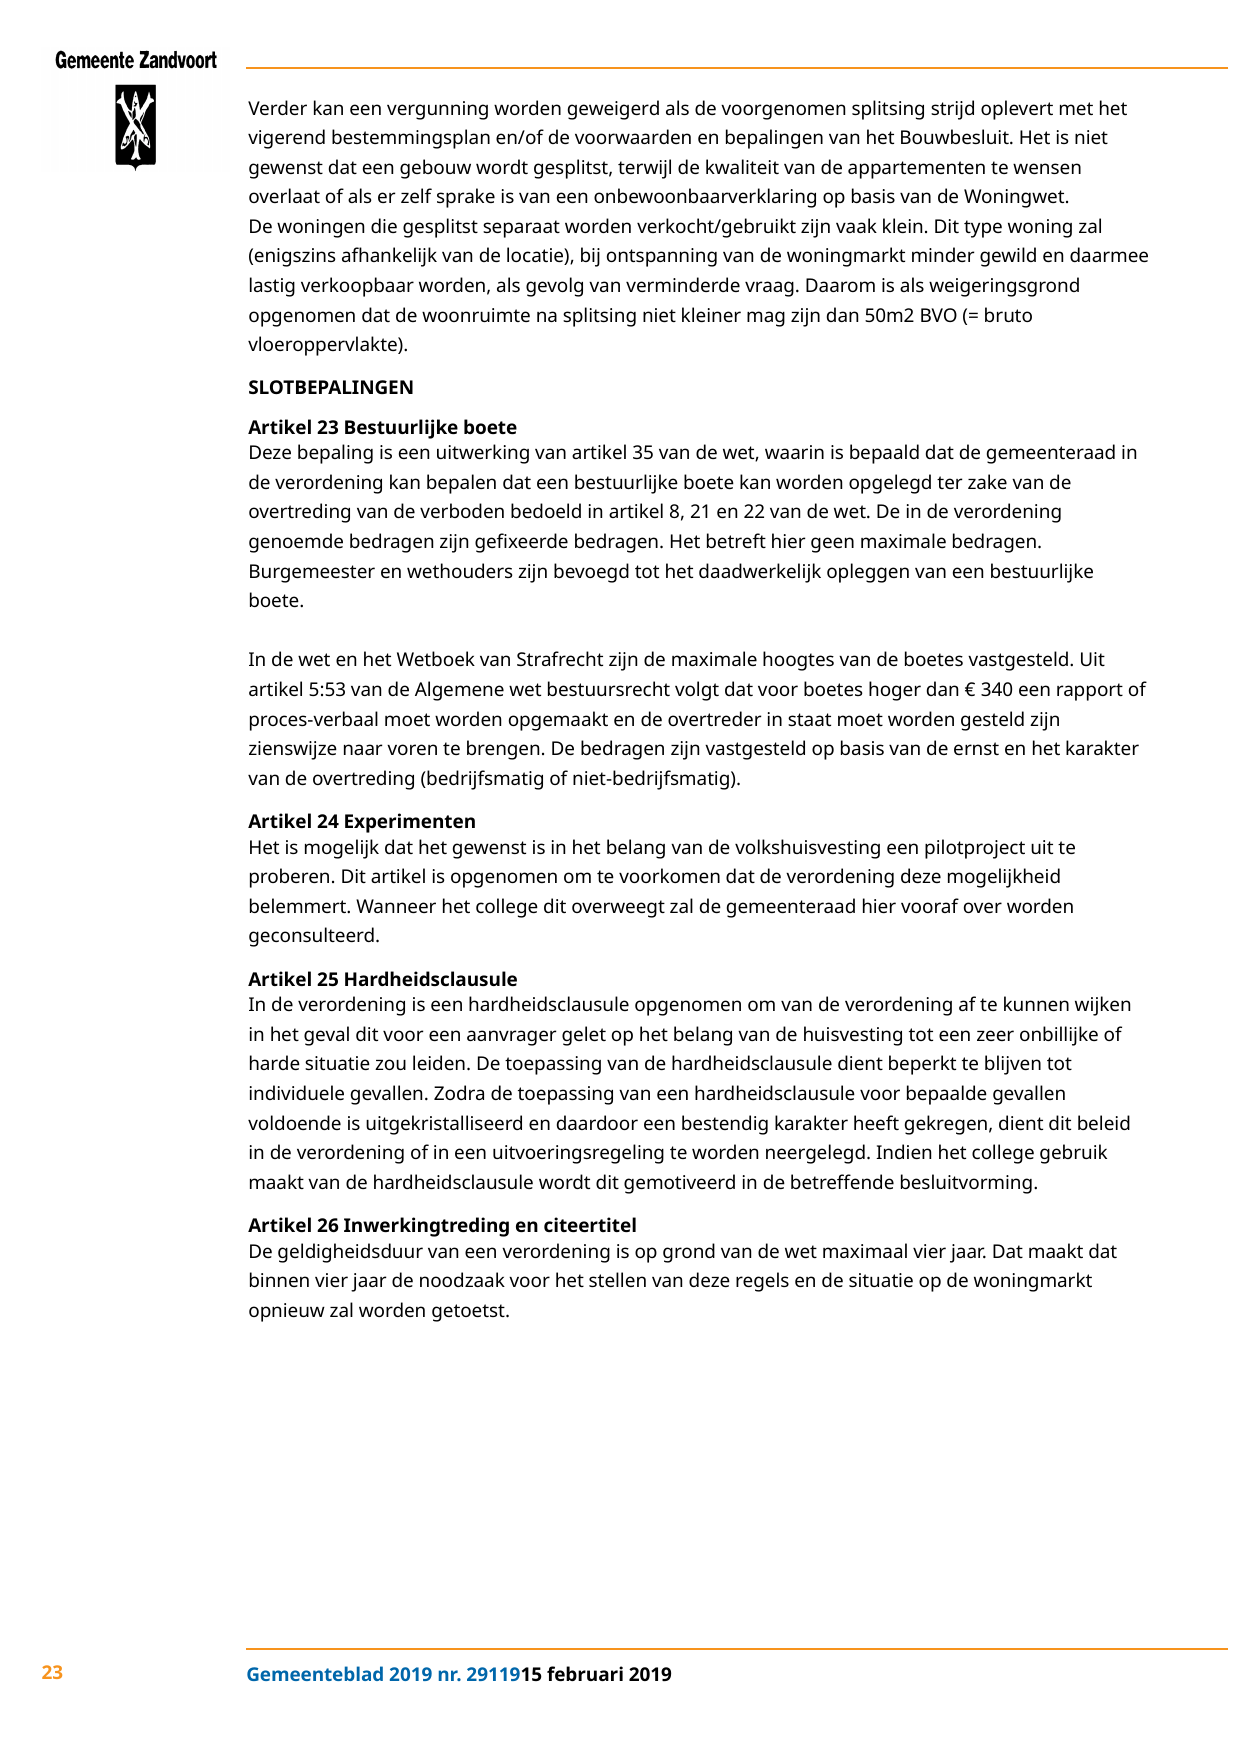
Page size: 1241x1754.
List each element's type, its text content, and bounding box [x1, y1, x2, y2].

text Artikel 25 Hardheidsclausule [248, 966, 1152, 991]
text SLOTBEPALINGEN [248, 374, 1152, 400]
text Artikel 24 Experimenten [248, 808, 1152, 834]
text In de wet en het Wetboek van Strafrecht zijn de maximale hoogtes van de boetes vastgesteld. Uit artikel 5:53 van de Algemene wet bestuursrecht volgt dat voor boetes hoger dan € 340 een rapport of proces-verbaal moet worden opgemaakt en de overtreder in staat moet worden gesteld zijn zienswijze naar voren te brengen. De bedragen zijn vastgesteld op basis van de ernst en het karakter van de overtreding (bedrijfsmatig of niet-bedrijfsmatig). [248, 647, 1152, 791]
picture [41, 47, 231, 172]
text De geldigheidsduur van een verordening is op grond van de wet maximaal vier jaar. Dat maakt dat binnen vier jaar de noodzaak voor het stellen van deze regels en de situatie op de woningmarkt opnieuw zal worden getoetst. [248, 1238, 1152, 1323]
text Verder kan een vergunning worden geweigerd als de voorgenomen splitsing strijd oplevert met het vigerend bestemmingsplan en/of de voorwaarden en bepalingen van het Bouwbesluit. Het is niet gewenst dat een gebouw wordt gesplitst, terwijl de kwaliteit van de appartementen te wensen overlaat of als er zelf sprake is van een onbewoonbaarverklaring op basis van de Woningwet. [248, 95, 1152, 209]
text Deze bepaling is een uitwerking van artikel 35 van de wet, waarin is bepaald dat de gemeenteraad in de verordening kan bepalen dat een bestuurlijke boete kan worden opgelegd ter zake van de overtreding van de verboden bedoeld in artikel 8, 21 en 22 van de wet. De in de verordening genoemde bedragen zijn gefixeerde bedragen. Het betreft hier geen maximale bedragen. Burgemeester en wethouders zijn bevoegd tot het daadwerkelijk opleggen van een bestuurlijke boete. [248, 439, 1152, 613]
text In de verordening is een hardheidsclausule opgenomen om van de verordening af te kunnen wijken in het geval dit voor een aanvrager gelet op het belang van de huisvesting tot een zeer onbillijke of harde situatie zou leiden. De toepassing van de hardheidsclausule dient beperkt te blijven tot individuele gevallen. Zodra de toepassing van een hardheidsclausule voor bepaalde gevallen voldoende is uitgekristalliseerd en daardoor een bestendig karakter heeft gekregen, dient dit beleid in de verordening of in een uitvoeringsregeling te worden neergelegd. Indien het college gebruik maakt van de hardheidsclausule wordt dit gemotiveerd in de betreffende besluitvorming. [248, 991, 1152, 1195]
text Artikel 23 Bestuurlijke boete [248, 414, 1152, 439]
text Artikel 26 Inwerkingtreding en citeertitel [248, 1212, 1152, 1238]
text De woningen die gesplitst separaat worden verkocht/gebruikt zijn vaak klein. Dit type woning zal (enigszins afhankelijk van de locatie), bij ontspanning van de woningmarkt minder gewild en daarmee lastig verkoopbaar worden, als gevolg van verminderde vraag. Daarom is als weigeringsgrond opgenomen dat de woonruimte na splitsing niet kleiner mag zijn dan 50m2 BVO (= bruto vloeroppervlakte). [248, 213, 1152, 357]
text Het is mogelijk dat het gewenst is in het belang van de volkshuisvesting een pilotproject uit te proberen. Dit artikel is opgenomen om te voorkomen dat de verordening deze mogelijkheid belemmert. Wanneer het college dit overweegt zal de gemeenteraad hier vooraf over worden geconsulteerd. [248, 834, 1152, 948]
